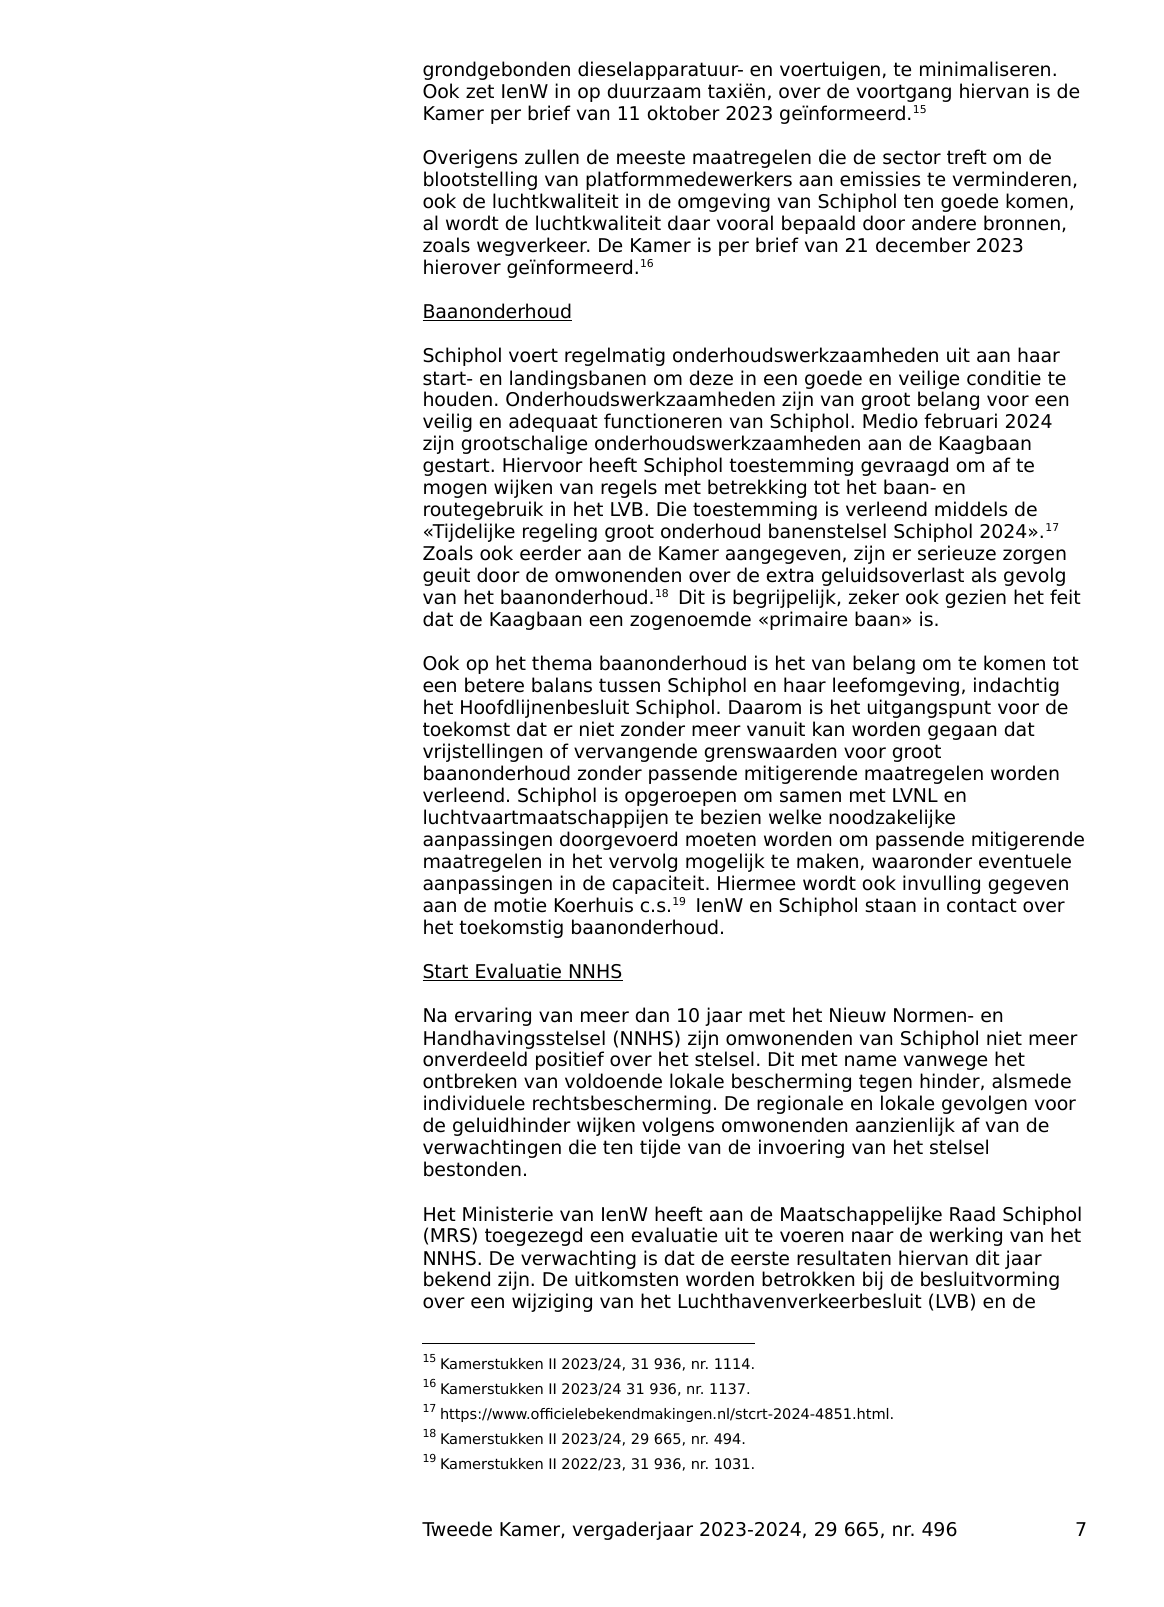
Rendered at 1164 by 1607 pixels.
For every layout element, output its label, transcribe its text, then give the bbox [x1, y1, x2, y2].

text Overigens zullen de meeste maatregelen die de sector treft om de blootstelling van platformmedewerkers aan emissies te verminderen, ook de luchtkwaliteit in de omgeving van Schiphol ten goede komen, al wordt de luchtkwaliteit daar vooral bepaald door andere bronnen, zoals wegverkeer. De Kamer is per brief van 21 december 2023 hierover geïnformeerd. [422, 147, 1087, 279]
text Kamerstukken II 2023/24 31 936, nr. 1137. [422, 1377, 1087, 1399]
text Na ervaring van meer dan 10 jaar met het Nieuw Normen- en Handhavingsstelsel (NNHS) zijn omwonenden van Schiphol niet meer onverdeeld positief over het stelsel. Dit met name vanwege het ontbreken van voldoende lokale bescherming tegen hinder, alsmede individuele rechtsbescherming. De regionale en lokale gevolgen voor de geluidhinder wijken volgens omwonenden aanzienlijk af van de verwachtingen die ten tijde van de invoering van het stelsel bestonden. [422, 1005, 1087, 1181]
text Ook op het thema baanonderhoud is het van belang om te komen tot een betere balans tussen Schiphol en haar leefomgeving, indachtig het Hoofdlijnenbesluit Schiphol. Daarom is het uitgangspunt voor de toekomst dat er niet zonder meer vanuit kan worden gegaan dat vrijstellingen of vervangende grenswaarden voor groot baanonderhoud zonder passende mitigerende maatregelen worden verleend. Schiphol is opgeroepen om samen met LVNL en luchtvaartmaatschappijen te bezien welke noodzakelijke aanpassingen doorgevoerd moeten worden om passende mitigerende maatregelen in het vervolg mogelijk te maken, waaronder eventuele aanpassingen in de capaciteit. Hiermee wordt ook invulling gegeven aan de motie Koerhuis c.s. IenW en Schiphol staan in contact over het toekomstig baanonderhoud. [422, 653, 1087, 939]
subtitle Start Evaluatie NNHS [422, 961, 1087, 983]
text Kamerstukken II 2023/24, 31 936, nr. 1114. [422, 1352, 1087, 1374]
text Kamerstukken II 2022/23, 31 936, nr. 1031. [422, 1452, 1087, 1474]
text https://www.officielebekendmakingen.nl/stcrt-2024-4851.html. [422, 1402, 1087, 1424]
text Schiphol voert regelmatig onderhoudswerkzaamheden uit aan haar start- en landingsbanen om deze in een goede en veilige conditie te houden. Onderhoudswerkzaamheden zijn van groot belang voor een veilig en adequaat functioneren van Schiphol. Medio februari 2024 zijn grootschalige onderhoudswerkzaamheden aan de Kaagbaan gestart. Hiervoor heeft Schiphol toestemming gevraagd om af te mogen wijken van regels met betrekking tot het baan- en routegebruik in het LVB. Die toestemming is verleend middels de «Tijdelijke regeling groot onderhoud banenstelsel Schiphol 2024». Zoals ook eerder aan de Kamer aangegeven, zijn er serieuze zorgen geuit door de omwonenden over de extra geluidsoverlast als gevolg van het baanonderhoud. Dit is begrijpelijk, zeker ook gezien het feit dat de Kaagbaan een zogenoemde «primaire baan» is. [422, 345, 1087, 631]
text Kamerstukken II 2023/24, 29 665, nr. 494. [422, 1427, 1087, 1449]
text Het Ministerie van IenW heeft aan de Maatschappelijke Raad Schiphol (MRS) toegezegd een evaluatie uit te voeren naar de werking van het NNHS. De verwachting is dat de eerste resultaten hiervan dit jaar bekend zijn. De uitkomsten worden betrokken bij de besluitvorming over een wijziging van het Luchthavenverkeerbesluit (LVB) en de [422, 1203, 1087, 1313]
text grondgebonden dieselapparatuur- en voertuigen, te minimaliseren. Ook zet IenW in op duurzaam taxiën, over de voortgang hiervan is de Kamer per brief van 11 oktober 2023 geïnformeerd. [422, 59, 1087, 125]
subtitle Baanonderhoud [422, 301, 1087, 323]
